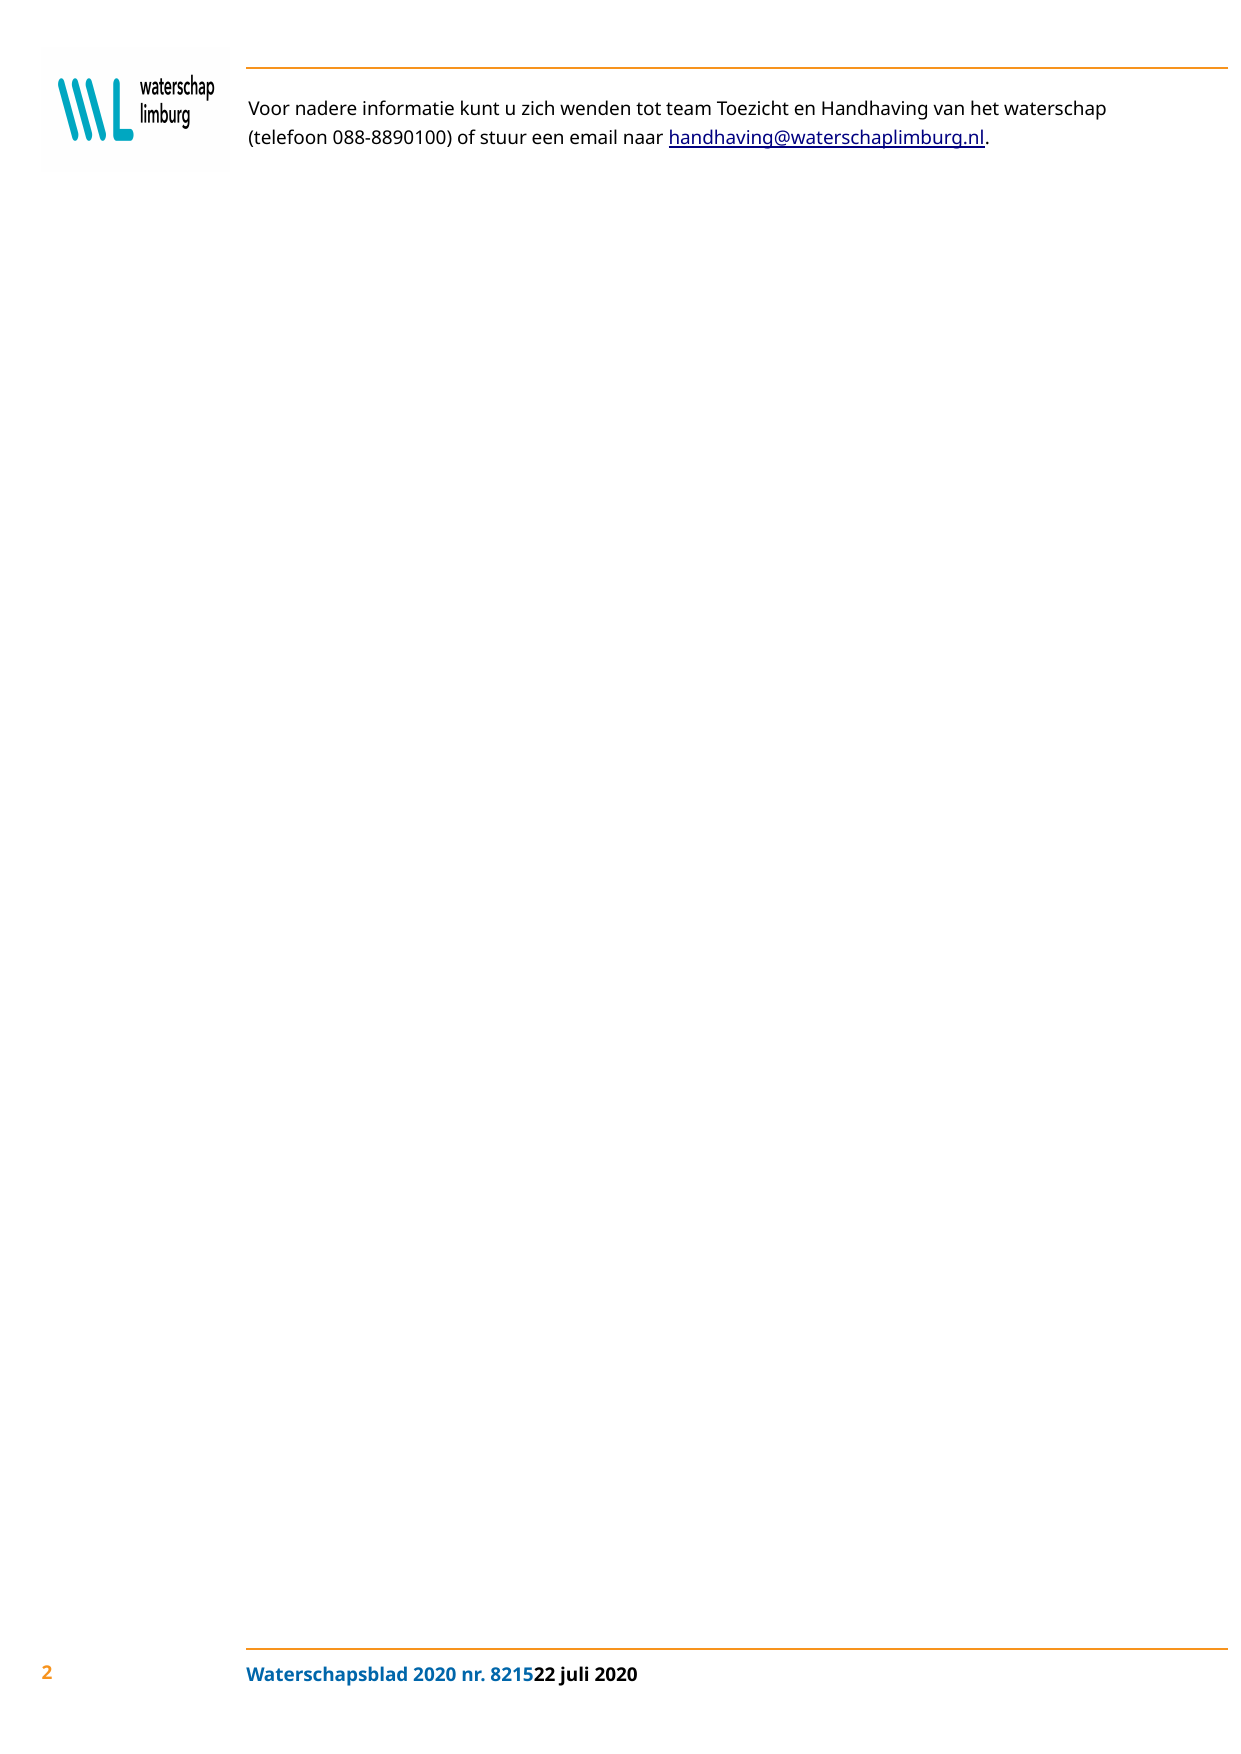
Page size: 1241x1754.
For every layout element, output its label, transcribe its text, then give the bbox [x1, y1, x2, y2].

text Voor nadere informatie kunt u zich wenden tot team Toezicht en Handhaving van het waterschap (telefoon 088-8890100) of stuur een email naar handhaving@waterschaplimburg.nl. [248, 95, 1152, 150]
picture [41, 47, 231, 172]
